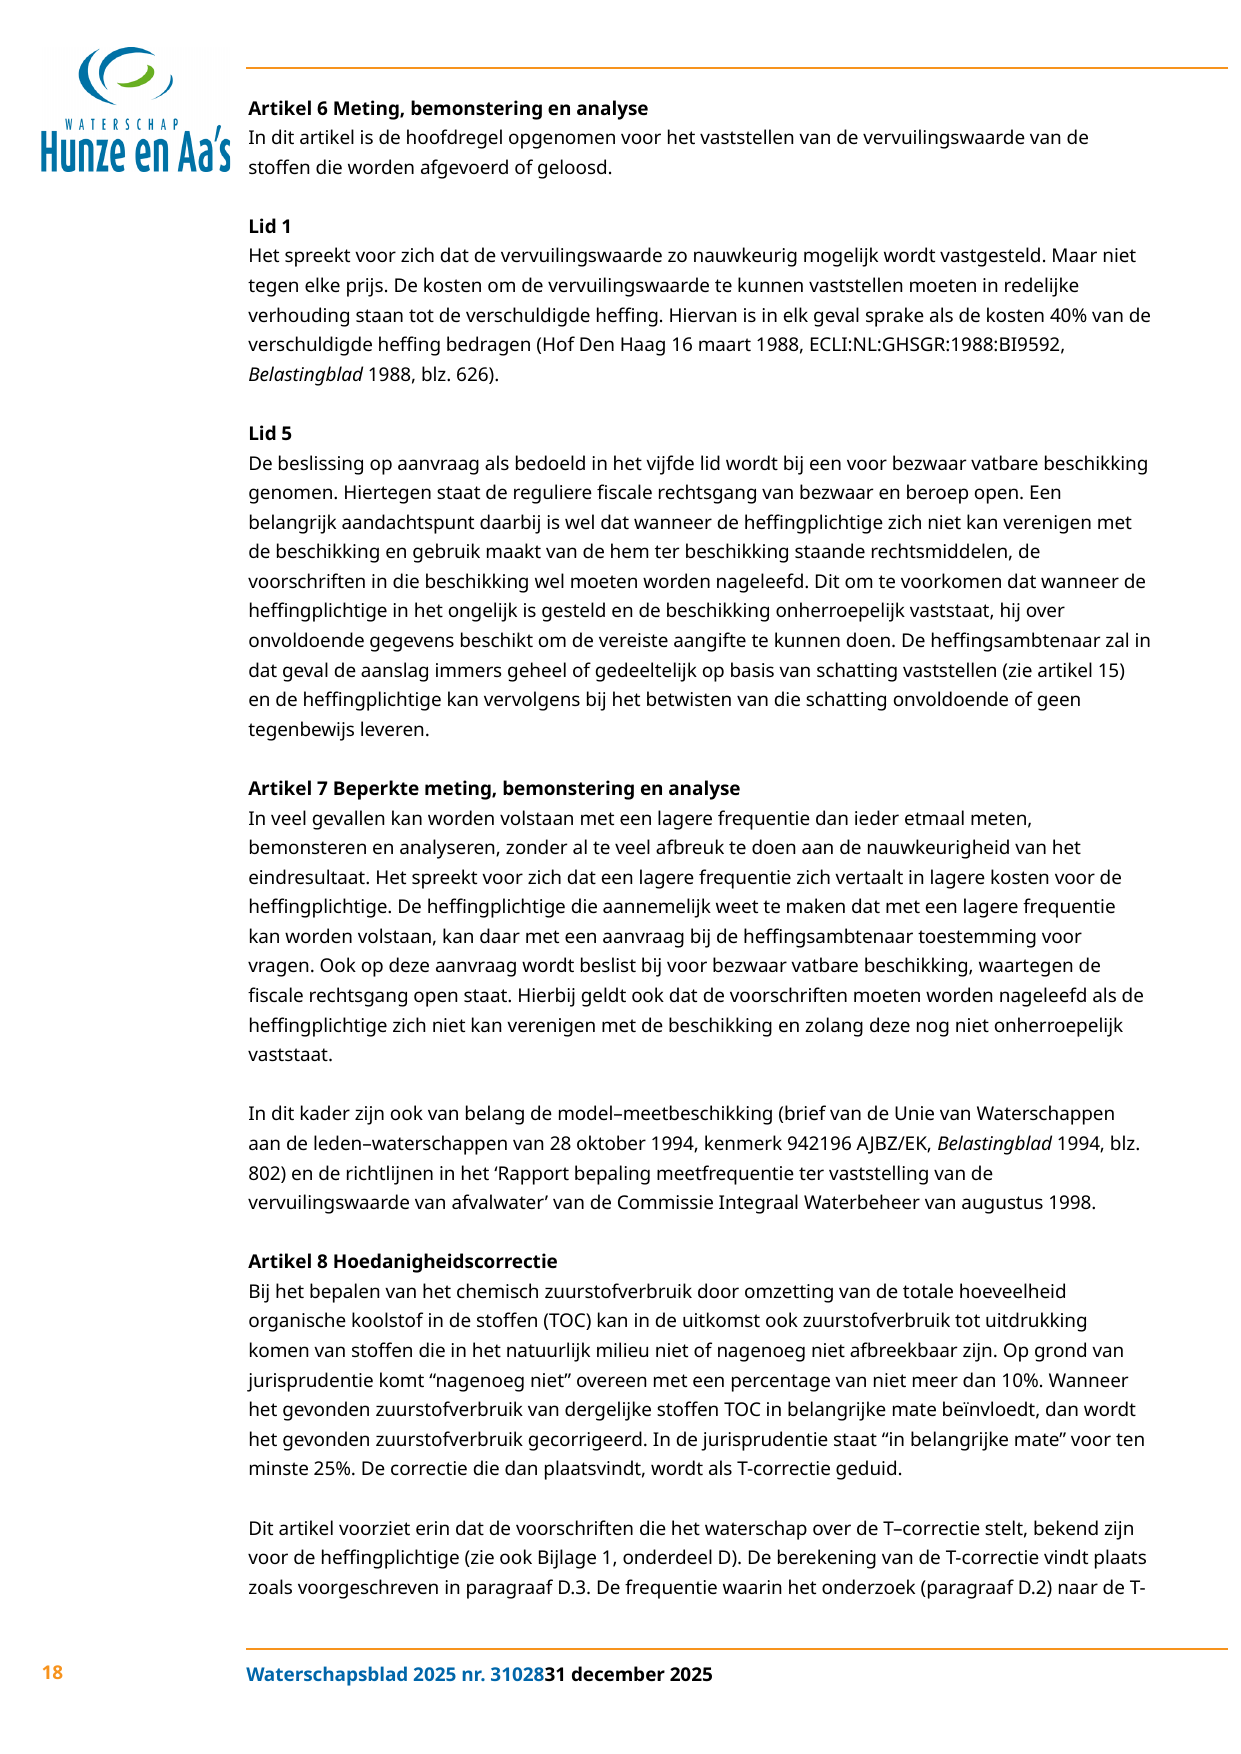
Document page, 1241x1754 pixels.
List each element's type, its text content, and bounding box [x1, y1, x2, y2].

text Bij het bepalen van het chemisch zuurstofverbruik door omzetting van de totale hoeveelheid organische koolstof in de stoffen (TOC) kan in de uitkomst ook zuurstofverbruik tot uitdrukking komen van stoffen die in het natuurlijk milieu niet of nagenoeg niet afbreekbaar zijn. Op grond van jurisprudentie komt “nagenoeg niet” overeen met een percentage van niet meer dan 10%. Wanneer het gevonden zuurstofverbruik van dergelijke stoffen TOC in belangrijke mate beïnvloedt, dan wordt het gevonden zuurstofverbruik gecorrigeerd. In de jurisprudentie staat “in belangrijke mate” voor ten minste 25%. De correctie die dan plaatsvindt, wordt als T-correctie geduid. [248, 1278, 1152, 1481]
picture [226, 145, 231, 156]
text Dit artikel voorziet erin dat de voorschriften die het waterschap over de T–correctie stelt, bekend zijn voor de heffingplichtige (zie ook Bijlage 1, onderdeel D). De berekening van de T-correctie vindt plaats zoals voorgeschreven in paragraaf D.3. De frequentie waarin het onderzoek (paragraaf D.2) naar de T- [248, 1515, 1152, 1600]
text In veel gevallen kan worden volstaan met een lagere frequentie dan ieder etmaal meten, bemonsteren en analyseren, zonder al te veel afbreuk te doen aan de nauwkeurigheid van het eindresultaat. Het spreekt voor zich dat een lagere frequentie zich vertaalt in lagere kosten voor de heffingplichtige. De heffingplichtige die aannemelijk weet te maken dat met een lagere frequentie kan worden volstaan, kan daar met een aanvraag bij de heffingsambtenaar toestemming voor vragen. Ook op deze aanvraag wordt beslist bij voor bezwaar vatbare beschikking, waartegen de fiscale rechtsgang open staat. Hierbij geldt ook dat de voorschriften moeten worden nageleefd als de heffingplichtige zich niet kan verenigen met de beschikking en zolang deze nog niet onherroepelijk vaststaat. [248, 805, 1152, 1067]
text In dit kader zijn ook van belang de model–meetbeschikking (brief van de Unie van Waterschappen aan de leden–waterschappen van 28 oktober 1994, kenmerk 942196 AJBZ/EK, Belastingblad 1994, blz. 802) en de richtlijnen in het ‘Rapport bepaling meetfrequentie ter vaststelling van de vervuilingswaarde van afvalwater’ van de Commissie Integraal Waterbeheer van augustus 1998. [248, 1101, 1152, 1215]
text De beslissing op aanvraag als bedoeld in het vijfde lid wordt bij een voor bezwaar vatbare beschikking genomen. Hiertegen staat de reguliere fiscale rechtsgang van bezwaar en beroep open. Een belangrijk aandachtspunt daarbij is wel dat wanneer de heffingplichtige zich niet kan verenigen met de beschikking en gebruik maakt van de hem ter beschikking staande rechtsmiddelen, de voorschriften in die beschikking wel moeten worden nageleefd. Dit om te voorkomen dat wanneer de heffingplichtige in het ongelijk is gesteld en de beschikking onherroepelijk vaststaat, hij over onvoldoende gegevens beschikt om de vereiste aangifte te kunnen doen. De heffingsambtenaar zal in dat geval de aanslag immers geheel of gedeeltelijk op basis van schatting vaststellen (zie artikel 15) en de heffingplichtige kan vervolgens bij het betwisten van die schatting onvoldoende of geen tegenbewijs leveren. [248, 450, 1152, 742]
text Artikel 7 Beperkte meting, bemonstering en analyse [248, 775, 1152, 801]
text In dit artikel is de hoofdregel opgenomen voor het vaststellen van de vervuilingswaarde van de stoffen die worden afgevoerd of geloosd. [248, 124, 1152, 180]
text Artikel 8 Hoedanigheidscorrectie [248, 1248, 1152, 1274]
picture [41, 47, 231, 172]
picture [47, 154, 51, 172]
text Lid 5 [248, 420, 1152, 446]
text Lid 1 [248, 213, 1152, 239]
picture [183, 163, 191, 172]
text Artikel 6 Meting, bemonstering en analyse [248, 95, 1152, 121]
text Het spreekt voor zich dat de vervuilingswaarde zo nauwkeurig mogelijk wordt vastgesteld. Maar niet tegen elke prijs. De kosten om de vervuilingswaarde te kunnen vaststellen moeten in redelijke verhouding staan tot de verschuldigde heffing. Hiervan is in elk geval sprake als de kosten 40% van de verschuldigde heffing bedragen (Hof Den Haag 16 maart 1988, ECLI:NL:GHSGR:1988:BI9592, Belastingblad 1988, blz. 626). [248, 243, 1152, 387]
